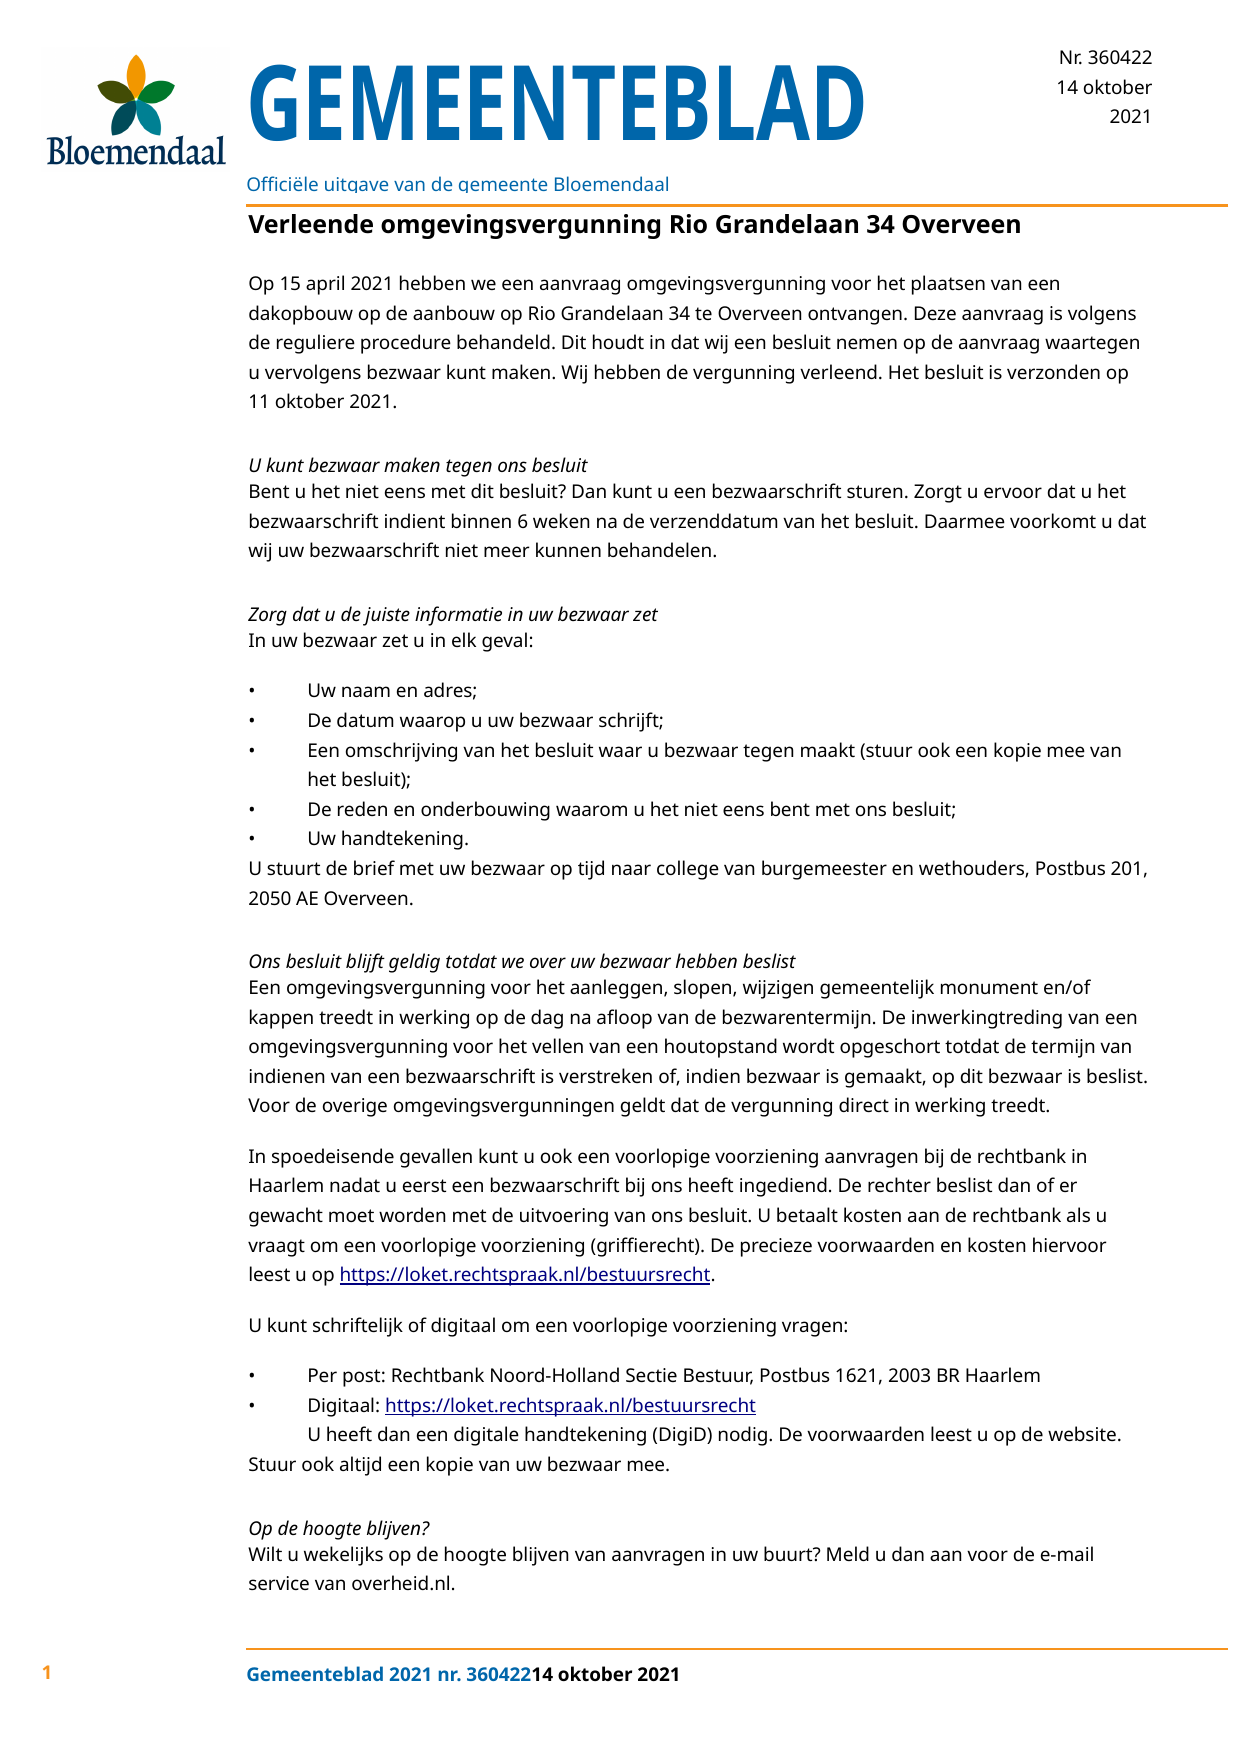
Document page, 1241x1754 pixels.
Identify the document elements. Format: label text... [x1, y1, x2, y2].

text Wilt u wekelijks op de hoogte blijven van aanvragen in uw buurt? Meld u dan aan voor de e-mail service van overheid.nl. [248, 1541, 1152, 1596]
picture [41, 47, 231, 172]
text Ons besluit blijft geldig totdat we over uw bezwaar hebben beslist [248, 949, 1152, 974]
list Digitaal: https://loket.rechtspraak.nl/bestuursrecht [248, 1392, 1152, 1418]
list Uw handtekening. [248, 826, 1152, 851]
text In uw bezwaar zet u in elk geval: [248, 627, 1152, 653]
list U heeft dan een digitale handtekening (DigiD) nodig. De voorwaarden leest u op de website. [248, 1421, 1152, 1447]
text Verleende omgevingsvergunning Rio Grandelaan 34 Overveen [248, 207, 1152, 241]
list Uw naam en adres; [248, 678, 1152, 703]
text Bent u het niet eens met dit besluit? Dan kunt u een bezwaarschrift sturen. Zorgt u ervoor dat u het bezwaarschrift indient binnen 6 weken na de verzenddatum van het besluit. Daarmee voorkomt u dat wij uw bezwaarschrift niet meer kunnen behandelen. [248, 478, 1152, 563]
list Per post: Rechtbank Noord-Holland Sectie Bestuur, Postbus 1621, 2003 BR Haarlem [248, 1362, 1152, 1388]
text Een omgevingsvergunning voor het aanleggen, slopen, wijzigen gemeentelijk monument en/of kappen treedt in werking op de dag na afloop van de bezwarentermijn. De inwerkingtreding van een omgevingsvergunning voor het vellen van een houtopstand wordt opgeschort totdat de termijn van indienen van een bezwaarschrift is verstreken of, indien bezwaar is gemaakt, op dit bezwaar is beslist. Voor de overige omgevingsvergunningen geldt dat de vergunning direct in werking treedt. [248, 974, 1152, 1118]
text Stuur ook altijd een kopie van uw bezwaar mee. [248, 1451, 1152, 1477]
text In spoedeisende gevallen kunt u ook een voorlopige voorziening aanvragen bij de rechtbank in Haarlem nadat u eerst een bezwaarschrift bij ons heeft ingediend. De rechter beslist dan of er gewacht moet worden met de uitvoering van ons besluit. U betaalt kosten aan de rechtbank als u vraagt om een voorlopige voorziening (griffierecht). De precieze voorwaarden en kosten hiervoor leest u op https://loket.rechtspraak.nl/bestuursrecht. [248, 1143, 1152, 1287]
text Op 15 april 2021 hebben we een aanvraag omgevingsvergunning voor het plaatsen van een dakopbouw op de aanbouw op Rio Grandelaan 34 te Overveen ontvangen. Deze aanvraag is volgens de reguliere procedure behandeld. Dit houdt in dat wij een besluit nemen op de aanvraag waartegen u vervolgens bezwaar kunt maken. Wij hebben de vergunning verleend. Het besluit is verzonden op 11 oktober 2021. [248, 270, 1152, 414]
list De reden en onderbouwing waarom u het niet eens bent met ons besluit; [248, 796, 1152, 822]
text U kunt schriftelijk of digitaal om een voorlopige voorziening vragen: [248, 1312, 1152, 1338]
list De datum waarop u uw bezwaar schrijft; [248, 707, 1152, 733]
text U stuurt de brief met uw bezwaar op tijd naar college van burgemeester en wethouders, Postbus 201, 2050 AE Overveen. [248, 855, 1152, 910]
text Zorg dat u de juiste informatie in uw bezwaar zet [248, 601, 1152, 627]
text Op de hoogte blijven? [248, 1515, 1152, 1541]
text U kunt bezwaar maken tegen ons besluit [248, 453, 1152, 478]
list Een omschrijving van het besluit waar u bezwaar tegen maakt (stuur ook een kopie mee van het besluit); [248, 737, 1152, 792]
